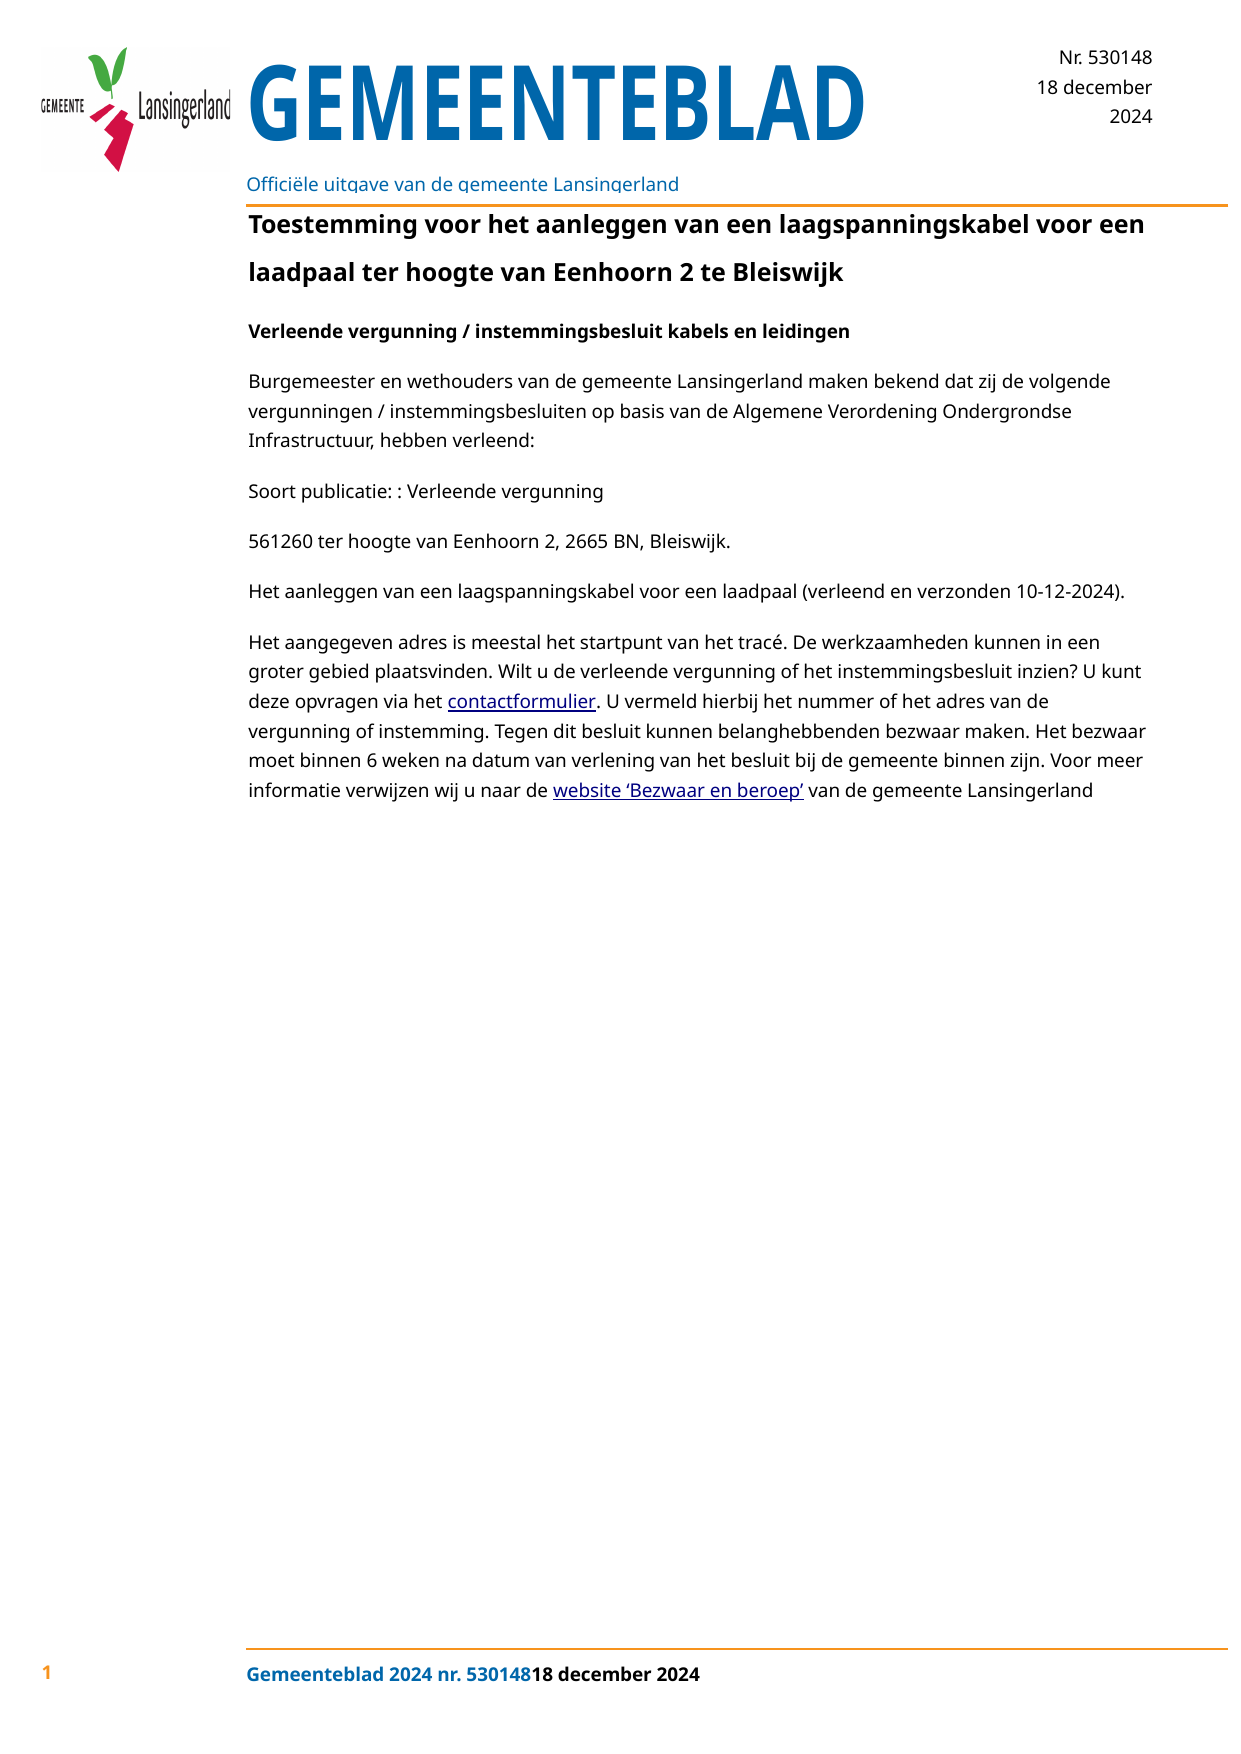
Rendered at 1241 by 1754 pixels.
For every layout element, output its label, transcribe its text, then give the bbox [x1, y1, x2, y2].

text Soort publicatie: : Verleende vergunning [248, 478, 1152, 504]
picture [41, 47, 231, 172]
text 561260 ter hoogte van Eenhoorn 2, 2665 BN, Bleiswijk. [248, 528, 1152, 554]
text Het aanleggen van een laagspanningskabel voor een laadpaal (verleend en verzonden 10-12-2024). [248, 579, 1152, 604]
text Het aangegeven adres is meestal het startpunt van het tracé. De werkzaamheden kunnen in een groter gebied plaatsvinden. Wilt u de verleende vergunning of het instemmingsbesluit inzien? U kunt deze opvragen via het contactformulier. U vermeld hierbij het nummer of het adres van de vergunning of instemming. Tegen dit besluit kunnen belanghebbenden bezwaar maken. Het bezwaar moet binnen 6 weken na datum van verlening van het besluit bij de gemeente binnen zijn. Voor meer informatie verwijzen wij u naar de website ‘Bezwaar en beroep’ van de gemeente Lansingerland [248, 629, 1152, 803]
text Burgemeester en wethouders van de gemeente Lansingerland maken bekend dat zij de volgende vergunningen / instemmingsbesluiten op basis van de Algemene Verordening Ondergrondse Infrastructuur, hebben verleend: [248, 368, 1152, 453]
text Verleende vergunning / instemmingsbesluit kabels en leidingen [248, 318, 1152, 344]
text Toestemming voor het aanleggen van een laagspanningskabel voor een laadpaal ter hoogte van Eenhoorn 2 te Bleiswijk [248, 207, 1152, 288]
